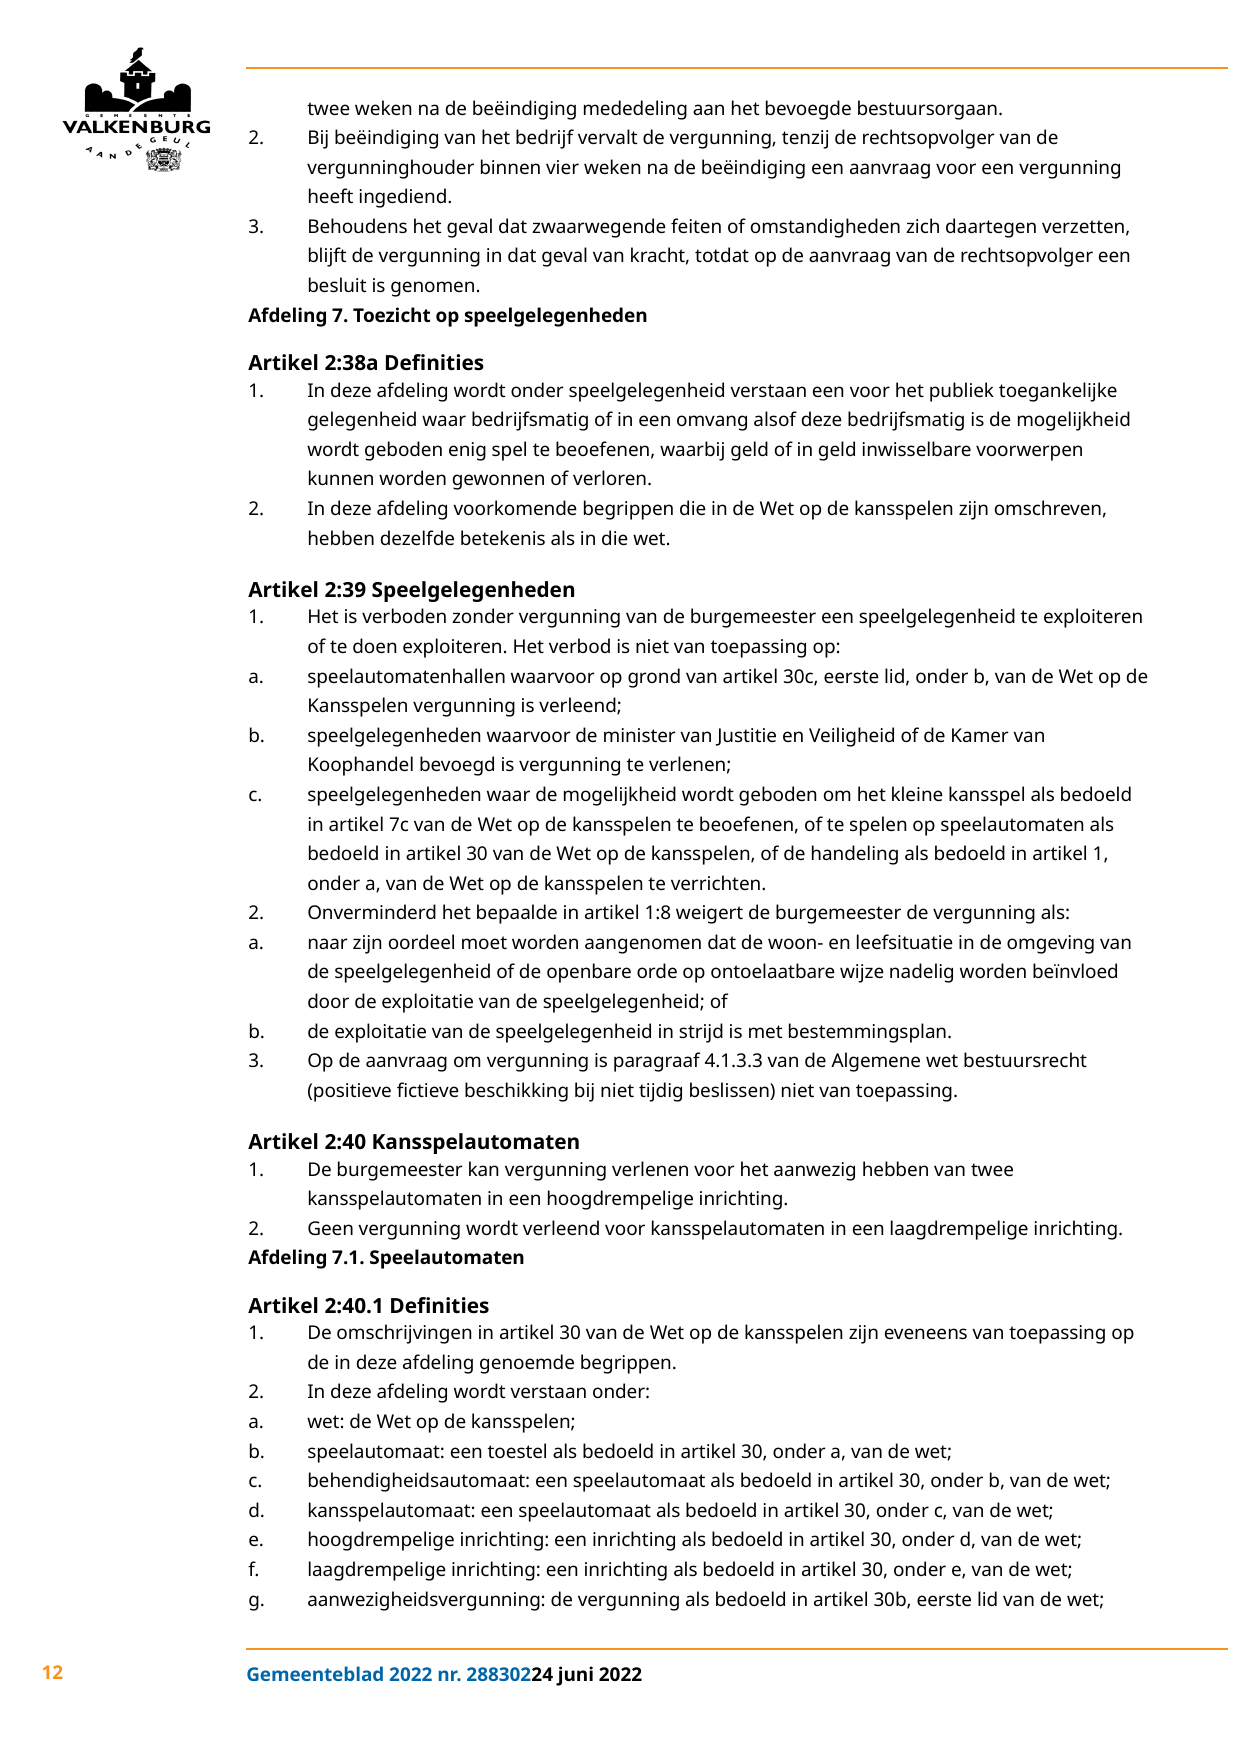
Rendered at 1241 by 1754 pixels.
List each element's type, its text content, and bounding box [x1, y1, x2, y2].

list speelautomaat: een toestel als bedoeld in artikel 30, onder a, van de wet; [248, 1438, 1152, 1464]
text Artikel 2:38a Definities [248, 348, 1152, 377]
text Artikel 2:40.1 Definities [248, 1291, 1152, 1319]
list Onverminderd het bepaalde in artikel 1:8 weigert de burgemeester de vergunning als: [248, 899, 1152, 925]
list Het is verboden zonder vergunning van de burgemeester een speelgelegenheid te exploiteren of te doen exploiteren. Het verbod is niet van toepassing op: [248, 604, 1152, 659]
list Behoudens het geval dat zwaarwegende feiten of omstandigheden zich daartegen verzetten, blijft de vergunning in dat geval van kracht, totdat op de aanvraag van de rechtsopvolger een besluit is genomen. [248, 213, 1152, 298]
list speelautomatenhallen waarvoor op grond van artikel 30c, eerste lid, onder b, van de Wet op de Kansspelen vergunning is verleend; [248, 663, 1152, 718]
list naar zijn oordeel moet worden aangenomen dat de woon- en leefsituatie in de omgeving van de speelgelegenheid of de openbare orde op ontoelaatbare wijze nadelig worden beïnvloed door de exploitatie van de speelgelegenheid; of [248, 929, 1152, 1014]
list laagdrempelige inrichting: een inrichting als bedoeld in artikel 30, onder e, van de wet; [248, 1556, 1152, 1582]
list twee weken na de beëindiging mededeling aan het bevoegde bestuursorgaan. [248, 95, 1152, 121]
text Artikel 2:40 Kansspelautomaten [248, 1127, 1152, 1156]
list Op de aanvraag om vergunning is paragraaf 4.1.3.3 van de Algemene wet bestuursrecht (positieve fictieve beschikking bij niet tijdig beslissen) niet van toepassing. [248, 1047, 1152, 1103]
list speelgelegenheden waarvoor de minister van Justitie en Veiligheid of de Kamer van Koophandel bevoegd is vergunning te verlenen; [248, 722, 1152, 777]
text Artikel 2:39 Speelgelegenheden [248, 575, 1152, 604]
list aanwezigheidsvergunning: de vergunning als bedoeld in artikel 30b, eerste lid van de wet; [248, 1586, 1152, 1612]
list De burgemeester kan vergunning verlenen voor het aanwezig hebben van twee kansspelautomaten in een hoogdrempelige inrichting. [248, 1156, 1152, 1211]
list Bij beëindiging van het bedrijf vervalt de vergunning, tenzij de rechtsopvolger van de vergunninghouder binnen vier weken na de beëindiging een aanvraag voor een vergunning heeft ingediend. [248, 124, 1152, 209]
list behendigheidsautomaat: een speelautomaat als bedoeld in artikel 30, onder b, van de wet; [248, 1467, 1152, 1493]
list De omschrijvingen in artikel 30 van de Wet op de kansspelen zijn eveneens van toepassing op de in deze afdeling genoemde begrippen. [248, 1319, 1152, 1375]
list Geen vergunning wordt verleend voor kansspelautomaten in een laagdrempelige inrichting. [248, 1215, 1152, 1241]
list hoogdrempelige inrichting: een inrichting als bedoeld in artikel 30, onder d, van de wet; [248, 1527, 1152, 1552]
picture [41, 47, 231, 172]
list In deze afdeling voorkomende begrippen die in de Wet op de kansspelen zijn omschreven, hebben dezelfde betekenis als in die wet. [248, 495, 1152, 551]
list speelgelegenheden waar de mogelijkheid wordt geboden om het kleine kansspel als bedoeld in artikel 7c van de Wet op de kansspelen te beoefenen, of te spelen op speelautomaten als bedoeld in artikel 30 van de Wet op de kansspelen, of de handeling als bedoeld in artikel 1, onder a, van de Wet op de kansspelen te verrichten. [248, 781, 1152, 896]
list In deze afdeling wordt onder speelgelegenheid verstaan een voor het publiek toegankelijke gelegenheid waar bedrijfsmatig of in een omvang alsof deze bedrijfsmatig is de mogelijkheid wordt geboden enig spel te beoefenen, waarbij geld of in geld inwisselbare voorwerpen kunnen worden gewonnen of verloren. [248, 377, 1152, 491]
list kansspelautomaat: een speelautomaat als bedoeld in artikel 30, onder c, van de wet; [248, 1497, 1152, 1523]
list wet: de Wet op de kansspelen; [248, 1408, 1152, 1434]
list de exploitatie van de speelgelegenheid in strijd is met bestemmingsplan. [248, 1018, 1152, 1043]
text Afdeling 7.1. Speelautomaten [248, 1244, 1152, 1270]
list In deze afdeling wordt verstaan onder: [248, 1379, 1152, 1404]
text Afdeling 7. Toezicht op speelgelegenheden [248, 302, 1152, 328]
